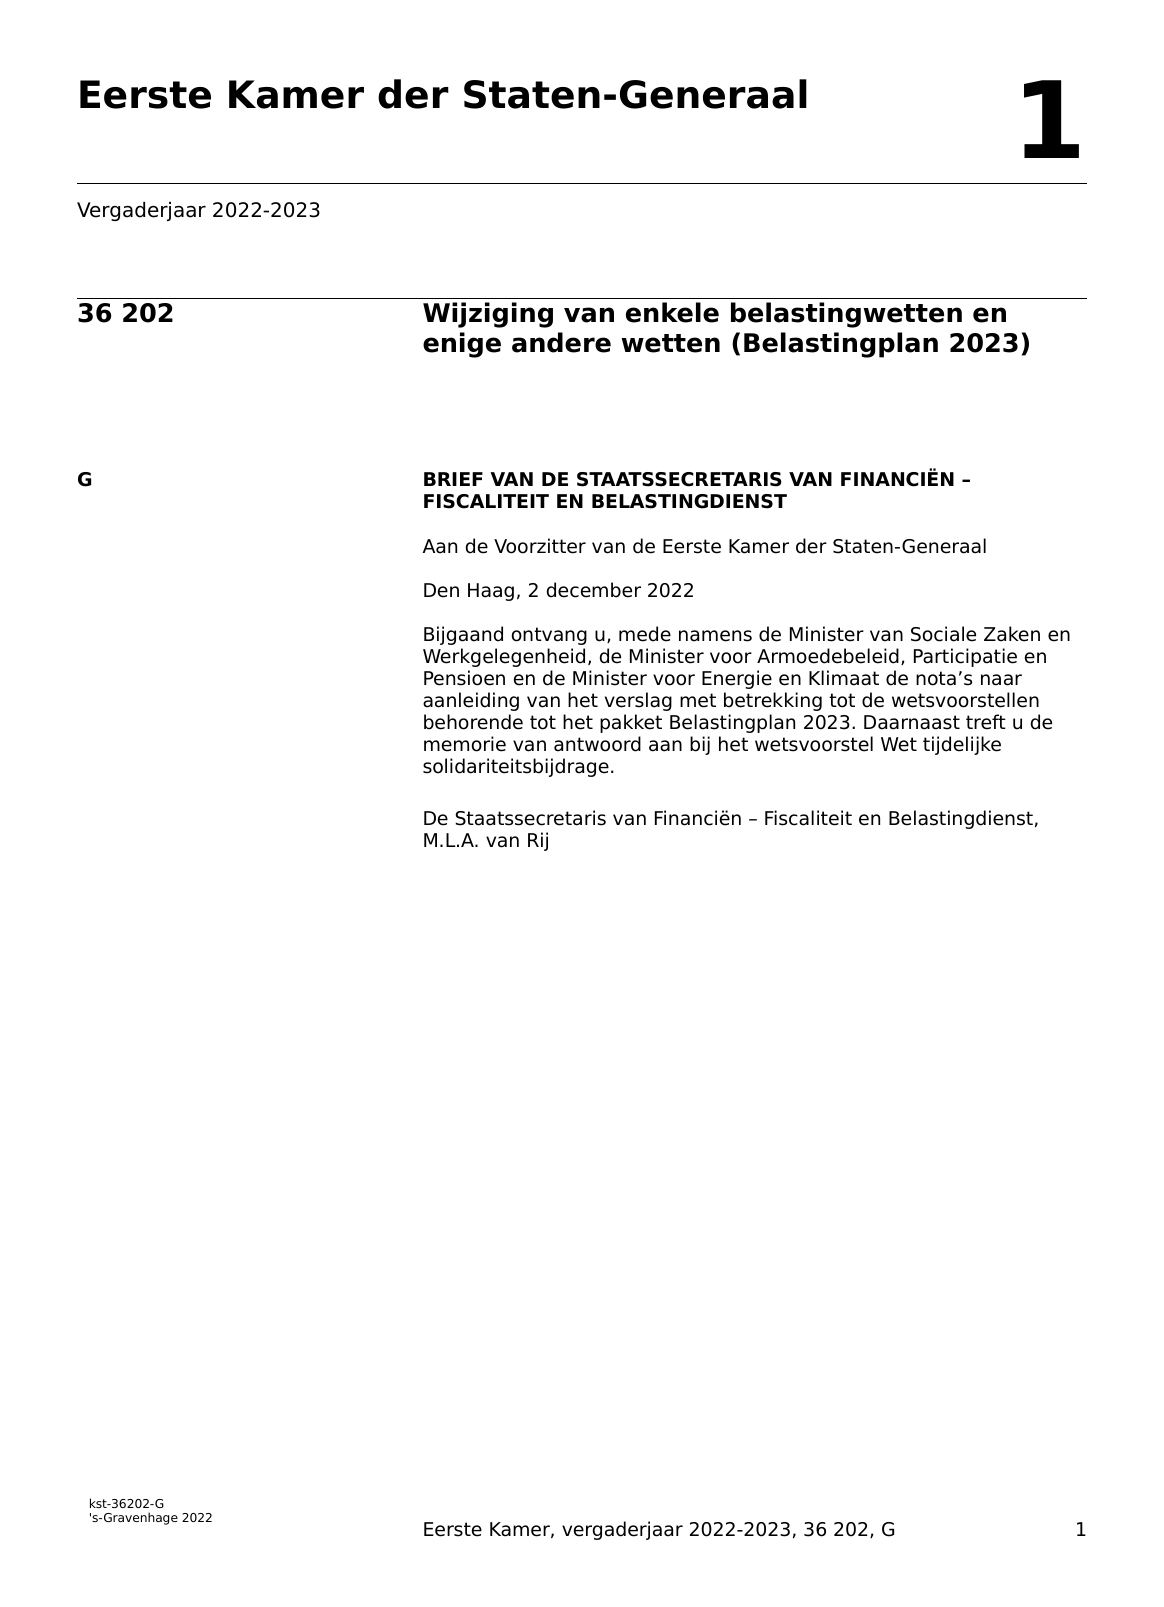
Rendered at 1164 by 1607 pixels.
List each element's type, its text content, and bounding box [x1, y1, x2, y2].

table_header 1 [886, 59, 1087, 183]
text Den Haag, 2 december 2022 [422, 580, 1087, 602]
text kst-36202-G [88, 1497, 323, 1511]
text 's-Gravenhage 2022 [88, 1511, 323, 1525]
table_header Eerste Kamer der Staten-Generaal [77, 59, 886, 183]
text De Staatssecretaris van Financiën – Fiscaliteit en Belastingdienst, M.L.A. van Rij [422, 808, 1087, 852]
subtitle 36 202 Wijziging van enkele belastingwetten en enige andere wetten (Belastingplan 2023) [77, 299, 1087, 358]
table_cell Vergaderjaar 2022-2023 [77, 184, 1087, 298]
subtitle G BRIEF VAN DE STAATSSECRETARIS VAN FINANCIËN – FISCALITEIT EN BELASTINGDIENST [77, 469, 1087, 513]
text Aan de Voorzitter van de Eerste Kamer der Staten-Generaal [422, 536, 1087, 557]
text Bijgaand ontvang u, mede namens de Minister van Sociale Zaken en Werkgelegenheid, de Minister voor Armoedebeleid, Participatie en Pensioen en de Minister voor Energie en Klimaat de nota’s naar aanleiding van het verslag met betrekking tot de wetsvoorstellen behorende tot het pakket Belastingplan 2023. Daarnaast treft u de memorie van antwoord aan bij het wetsvoorstel Wet tijdelijke solidariteitsbijdrage. [422, 624, 1087, 778]
